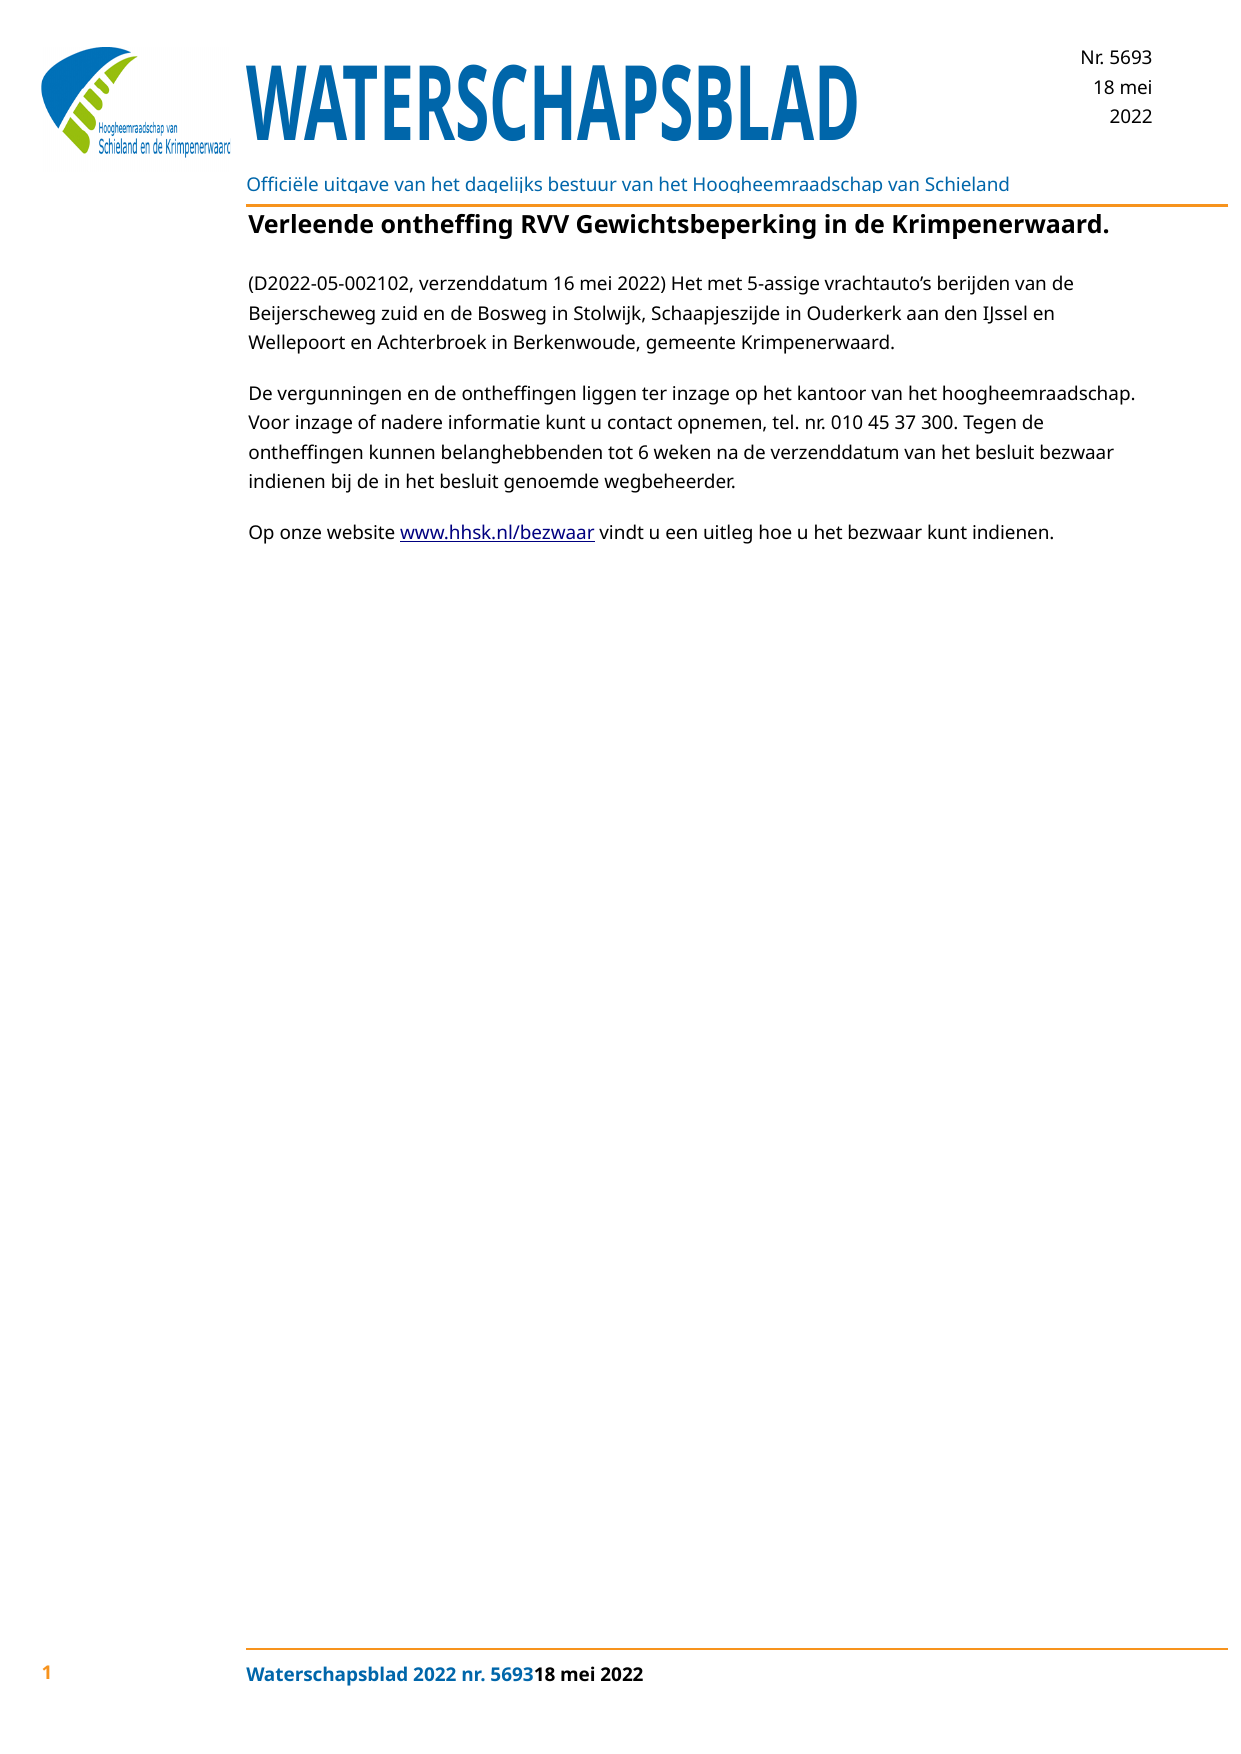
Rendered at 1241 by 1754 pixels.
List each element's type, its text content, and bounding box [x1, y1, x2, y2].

text Verleende ontheffing RVV Gewichtsbeperking in de Krimpenerwaard. [248, 207, 1152, 241]
text Op onze website www.hhsk.nl/bezwaar vindt u een uitleg hoe u het bezwaar kunt indienen. [248, 519, 1152, 545]
picture [41, 47, 231, 172]
text De vergunningen en de ontheffingen liggen ter inzage op het kantoor van het hoogheemraadschap. Voor inzage of nadere informatie kunt u contact opnemen, tel. nr. 010 45 37 300. Tegen de ontheffingen kunnen belanghebbenden tot 6 weken na de verzenddatum van het besluit bezwaar indienen bij de in het besluit genoemde wegbeheerder. [248, 380, 1152, 494]
text (D2022-05-002102, verzenddatum 16 mei 2022) Het met 5-assige vrachtauto’s berijden van de Beijerscheweg zuid en de Bosweg in Stolwijk, Schaapjeszijde in Ouderkerk aan den IJssel en Wellepoort en Achterbroek in Berkenwoude, gemeente Krimpenerwaard. [248, 270, 1152, 355]
